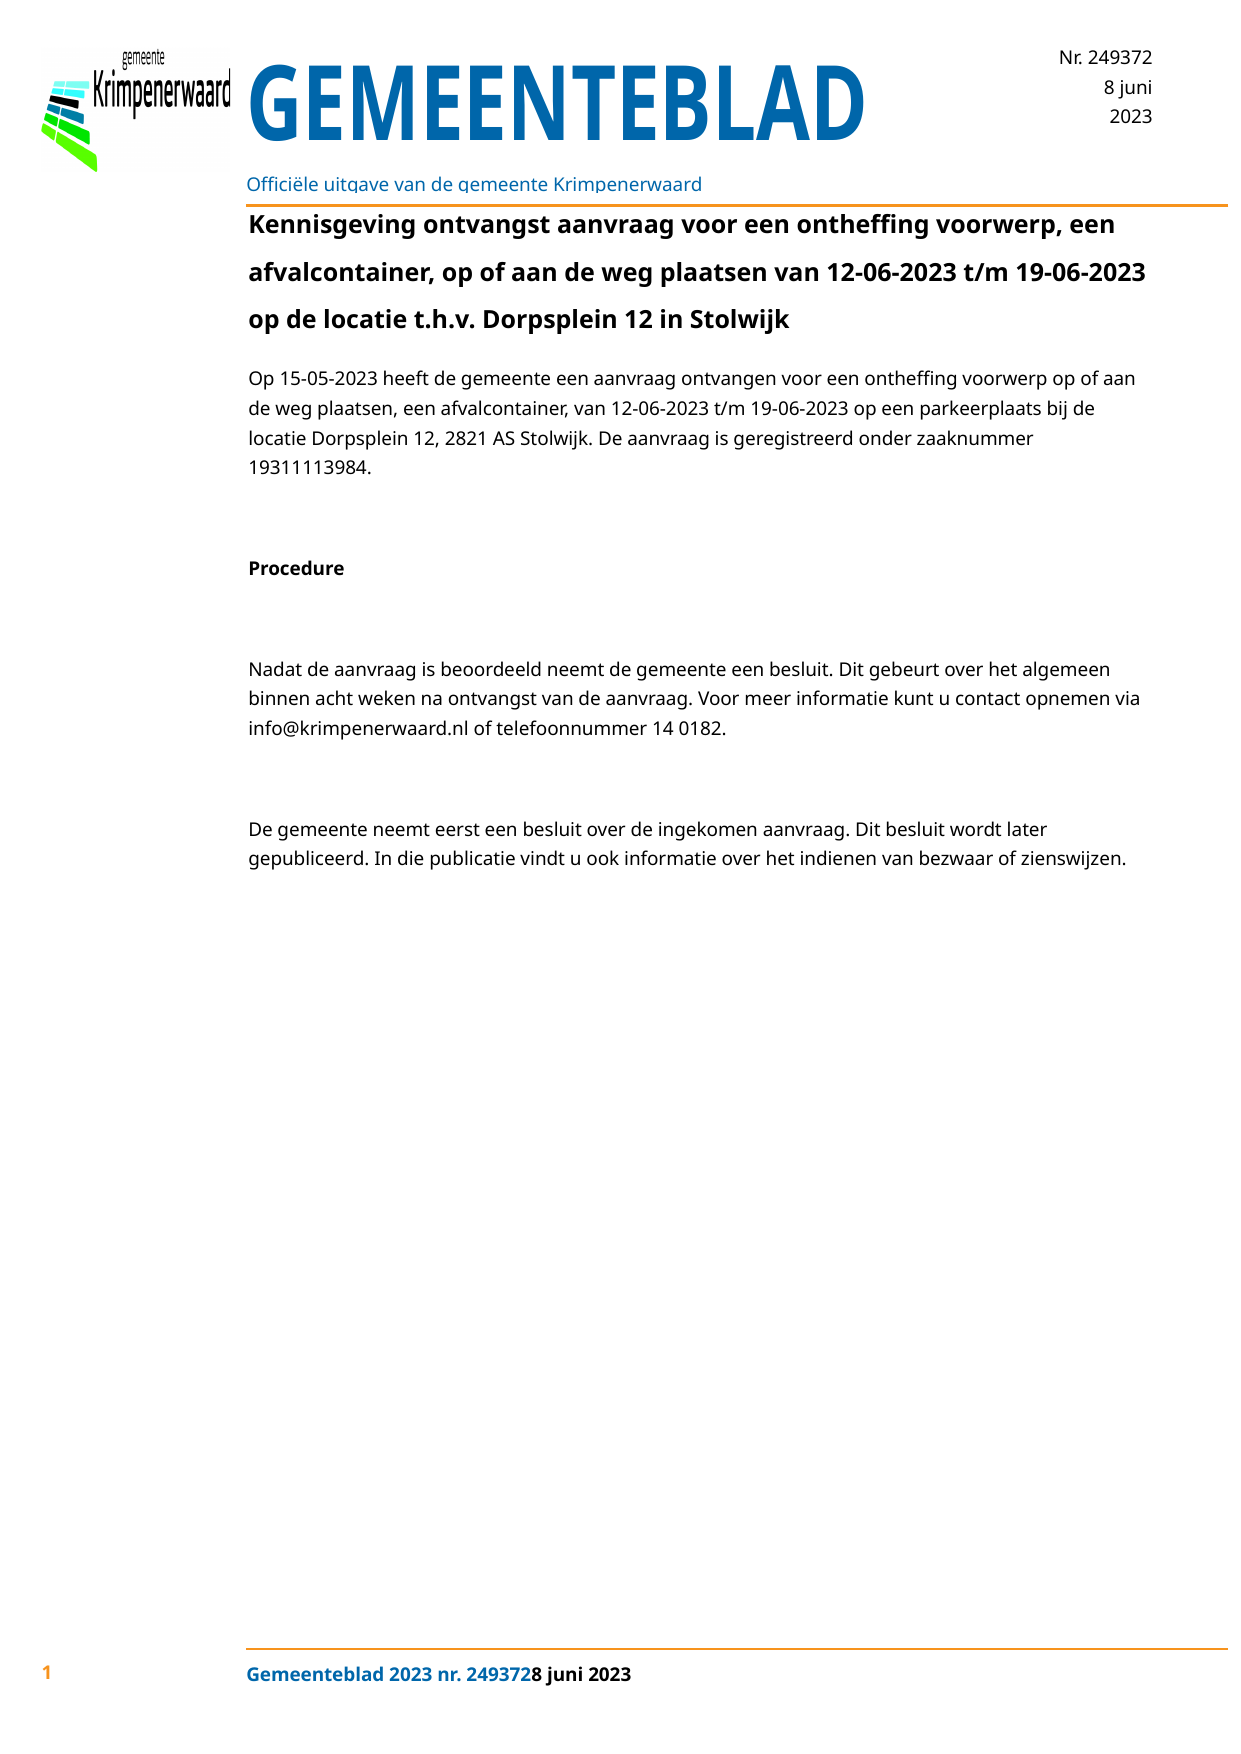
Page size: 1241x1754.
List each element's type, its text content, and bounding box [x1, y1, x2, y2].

text Procedure [248, 555, 1152, 581]
text Op 15-05-2023 heeft de gemeente een aanvraag ontvangen voor een ontheffing voorwerp op of aan de weg plaatsen, een afvalcontainer, van 12-06-2023 t/m 19-06-2023 op een parkeerplaats bij de locatie Dorpsplein 12, 2821 AS Stolwijk. De aanvraag is geregistreerd onder zaaknummer 19311113984. [248, 366, 1152, 480]
text De gemeente neemt eerst een besluit over de ingekomen aanvraag. Dit besluit wordt later gepubliceerd. In die publicatie vindt u ook informatie over het indienen van bezwaar of zienswijzen. [248, 816, 1152, 871]
text Nadat de aanvraag is beoordeeld neemt de gemeente een besluit. Dit gebeurt over het algemeen binnen acht weken na ontvangst van de aanvraag. Voor meer informatie kunt u contact opnemen via info@krimpenerwaard.nl of telefoonnummer 14 0182. [248, 656, 1152, 741]
picture [41, 47, 231, 172]
text Kennisgeving ontvangst aanvraag voor een ontheffing voorwerp, een afvalcontainer, op of aan de weg plaatsen van 12-06-2023 t/m 19-06-2023 op de locatie t.h.v. Dorpsplein 12 in Stolwijk [248, 207, 1152, 336]
